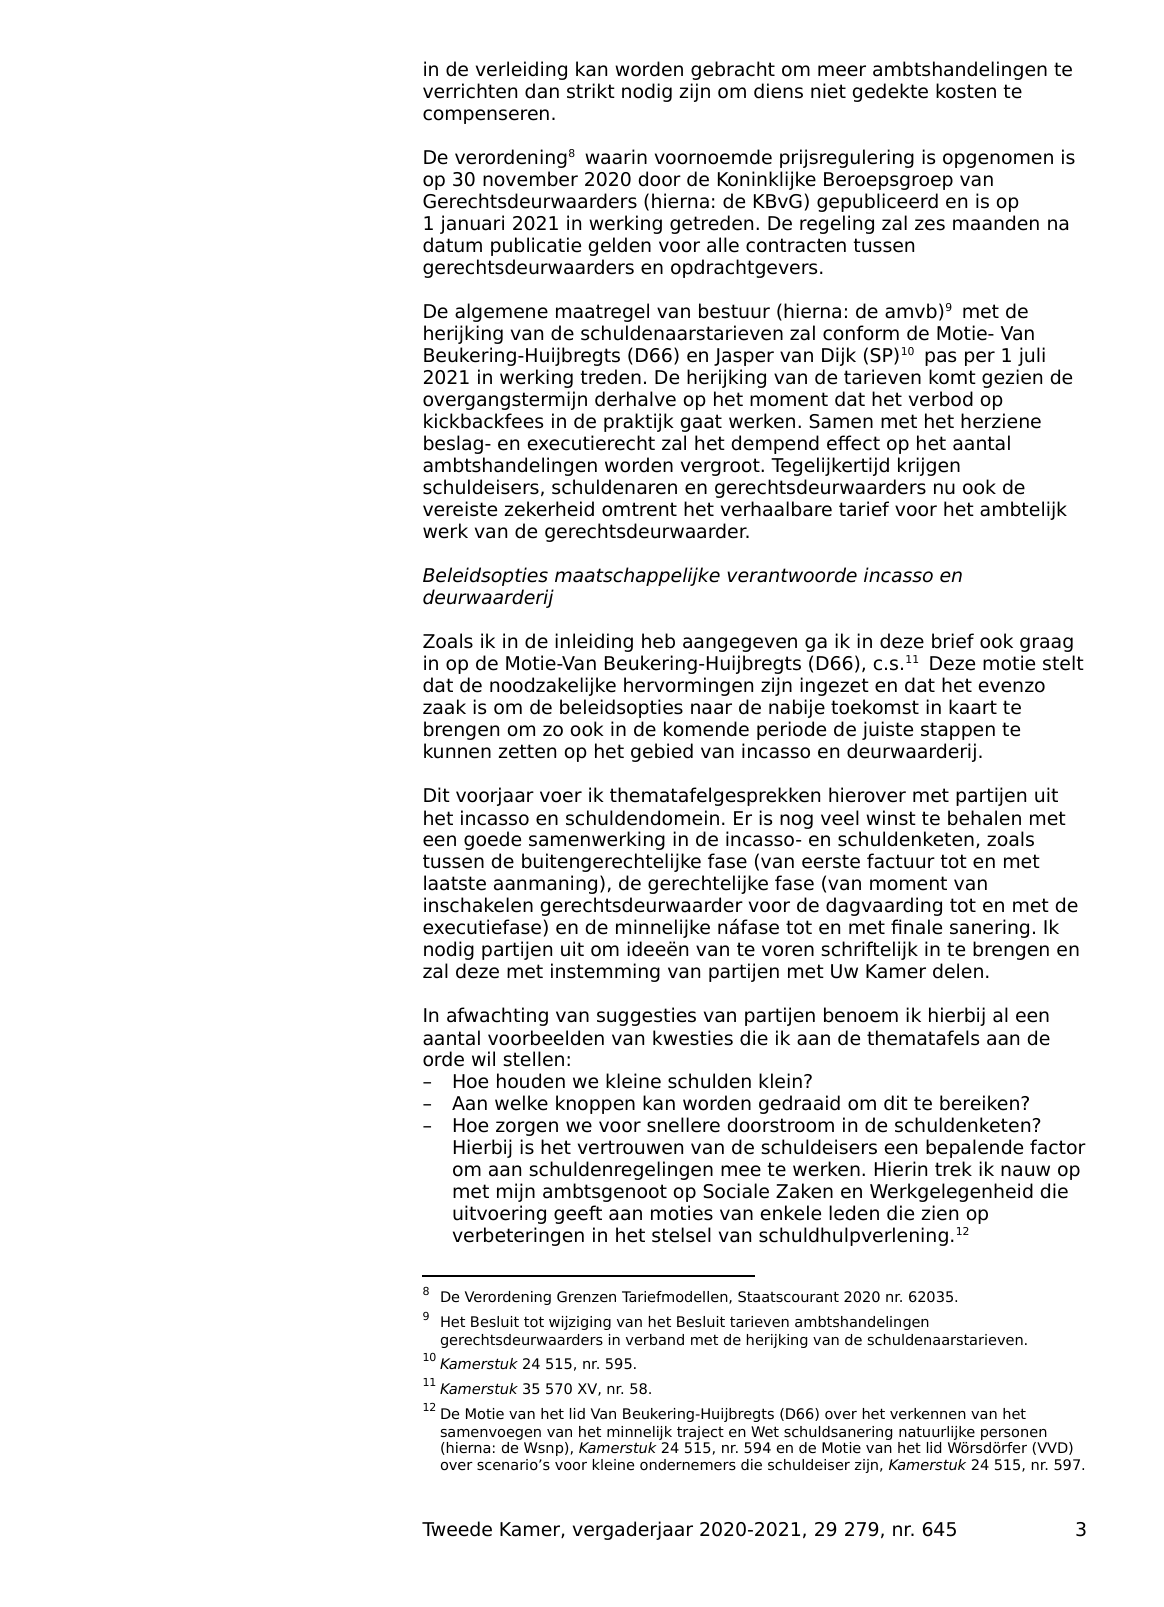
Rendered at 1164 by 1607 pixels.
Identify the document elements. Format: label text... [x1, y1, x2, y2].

text Dit voorjaar voer ik thematafelgesprekken hierover met partijen uit het incasso en schuldendomein. Er is nog veel winst te behalen met een goede samenwerking in de incasso- en schuldenketen, zoals tussen de buitengerechtelijke fase (van eerste factuur tot en met laatste aanmaning), de gerechtelijke fase (van moment van inschakelen gerechtsdeurwaarder voor de dagvaarding tot en met de executiefase) en de minnelijke náfase tot en met finale sanering. Ik nodig partijen uit om ideeën van te voren schriftelijk in te brengen en zal deze met instemming van partijen met Uw Kamer delen. [422, 785, 1087, 983]
text – Hoe zorgen we voor snellere doorstroom in de schuldenketen? Hierbij is het vertrouwen van de schuldeisers een bepalende factor om aan schuldenregelingen mee te werken. Hierin trek ik nauw op met mijn ambtsgenoot op Sociale Zaken en Werkgelegenheid die uitvoering geeft aan moties van enkele leden die zien op verbeteringen in het stelsel van schuldhulpverlening. [422, 1115, 1087, 1247]
text In afwachting van suggesties van partijen benoem ik hierbij al een aantal voorbeelden van kwesties die ik aan de thematafels aan de orde wil stellen: [422, 1005, 1087, 1071]
text Kamerstuk 35 570 XV, nr. 58. [422, 1377, 1087, 1399]
text in de verleiding kan worden gebracht om meer ambtshandelingen te verrichten dan strikt nodig zijn om diens niet gedekte kosten te compenseren. [422, 59, 1087, 125]
text Kamerstuk 24 515, nr. 595. [422, 1352, 1087, 1374]
text De Verordening Grenzen Tariefmodellen, Staatscourant 2020 nr. 62035. [422, 1285, 1087, 1307]
text Het Besluit tot wijziging van het Besluit tarieven ambtshandelingen gerechtsdeurwaarders in verband met de herijking van de schuldenaarstarieven. [422, 1310, 1087, 1349]
text De algemene maatregel van bestuur (hierna: de amvb) met de herijking van de schuldenaarstarieven zal conform de Motie- Van Beukering-Huijbregts (D66) en Jasper van Dijk (SP) pas per 1 juli 2021 in werking treden. De herijking van de tarieven komt gezien de overgangstermijn derhalve op het moment dat het verbod op kickbackfees in de praktijk gaat werken. Samen met het herziene beslag- en executierecht zal het dempend effect op het aantal ambtshandelingen worden vergroot. Tegelijkertijd krijgen schuldeisers, schuldenaren en gerechtsdeurwaarders nu ook de vereiste zekerheid omtrent het verhaalbare tarief voor het ambtelijk werk van de gerechtsdeurwaarder. [422, 301, 1087, 543]
text – Hoe houden we kleine schulden klein? [422, 1071, 1087, 1093]
text De Motie van het lid Van Beukering-Huijbregts (D66) over het verkennen van het samenvoegen van het minnelijk traject en Wet schuldsanering natuurlijke personen (hierna: de Wsnp), Kamerstuk 24 515, nr. 594 en de Motie van het lid Wörsdörfer (VVD) over scenario’s voor kleine ondernemers die schuldeiser zijn, Kamerstuk 24 515, nr. 597. [422, 1402, 1087, 1474]
subtitle Beleidsopties maatschappelijke verantwoorde incasso en deurwaarderij [422, 565, 1087, 609]
text Zoals ik in de inleiding heb aangegeven ga ik in deze brief ook graag in op de Motie-Van Beukering-Huijbregts (D66), c.s. Deze motie stelt dat de noodzakelijke hervormingen zijn ingezet en dat het evenzo zaak is om de beleidsopties naar de nabije toekomst in kaart te brengen om zo ook in de komende periode de juiste stappen te kunnen zetten op het gebied van incasso en deurwaarderij. [422, 631, 1087, 763]
text – Aan welke knoppen kan worden gedraaid om dit te bereiken? [422, 1093, 1087, 1115]
text De verordening waarin voornoemde prijsregulering is opgenomen is op 30 november 2020 door de Koninklijke Beroepsgroep van Gerechtsdeurwaarders (hierna: de KBvG) gepubliceerd en is op 1 januari 2021 in werking getreden. De regeling zal zes maanden na datum publicatie gelden voor alle contracten tussen gerechtsdeurwaarders en opdrachtgevers. [422, 147, 1087, 279]
